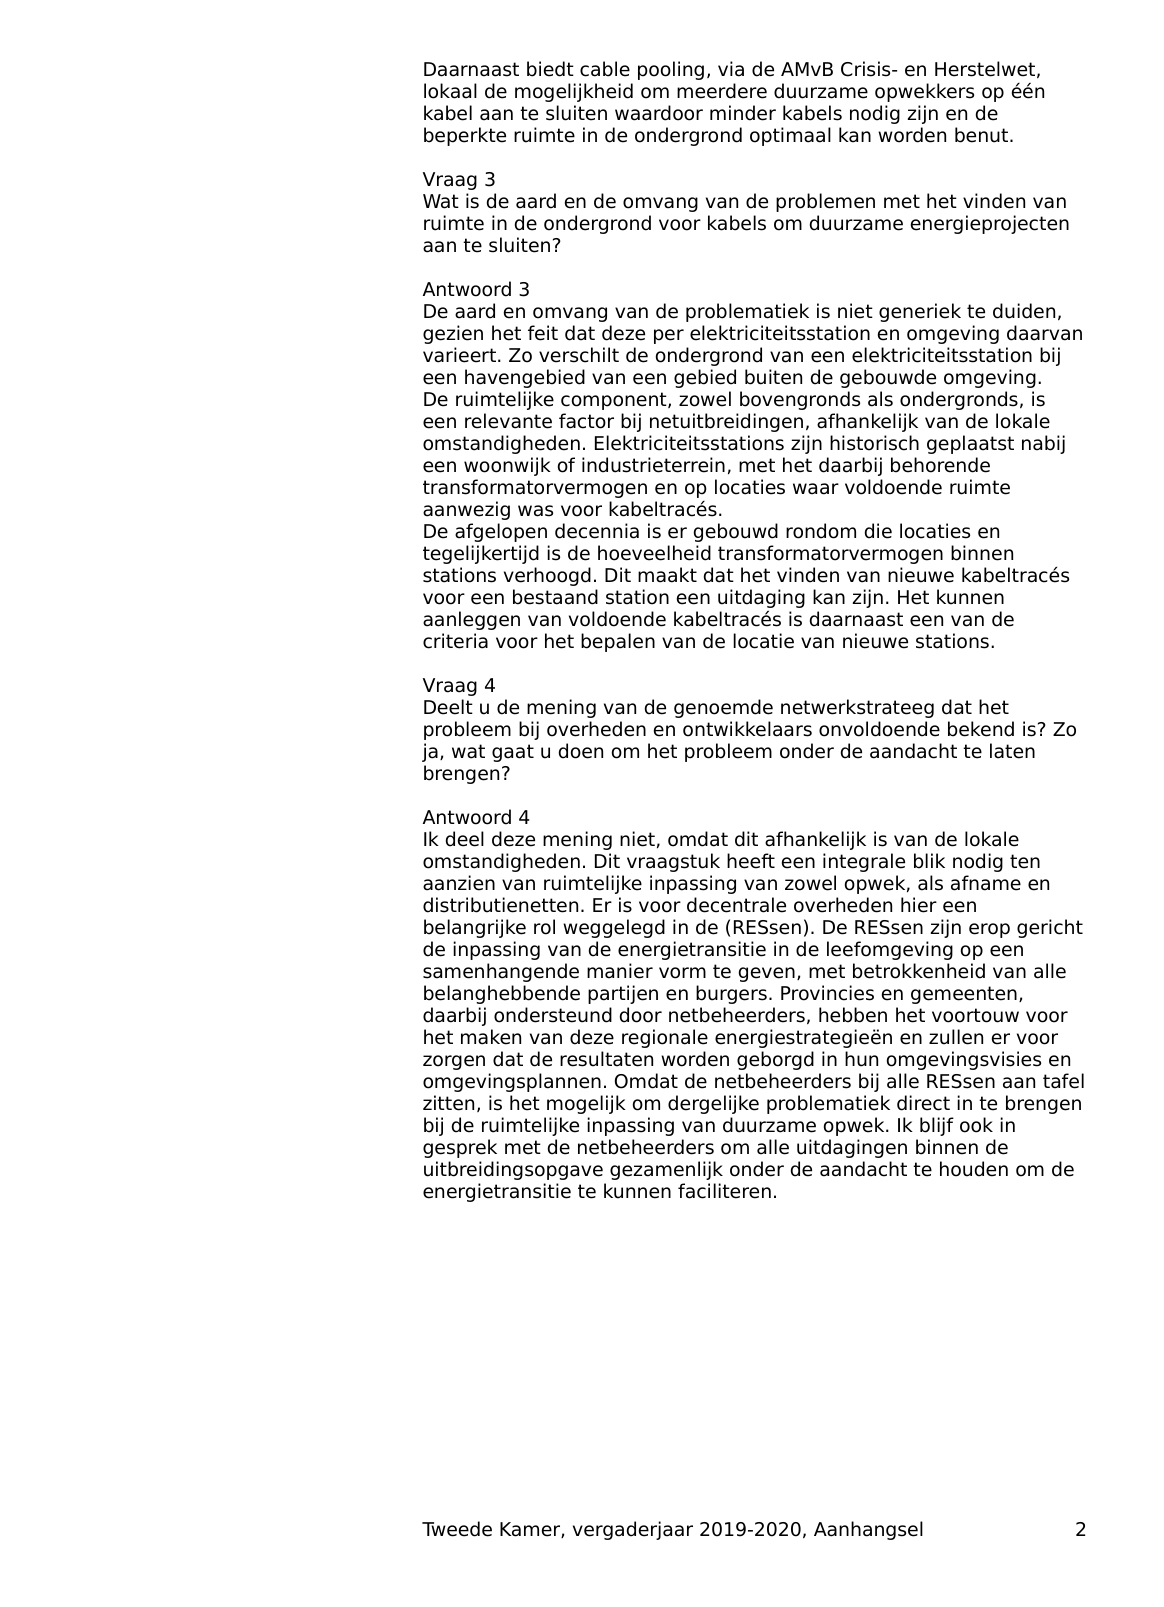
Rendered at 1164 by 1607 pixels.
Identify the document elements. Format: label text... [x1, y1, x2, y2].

text Vraag 3 [422, 169, 1087, 191]
text Deelt u de mening van de genoemde netwerkstrateeg dat het probleem bij overheden en ontwikkelaars onvoldoende bekend is? Zo ja, wat gaat u doen om het probleem onder de aandacht te laten brengen? [422, 697, 1087, 785]
text Wat is de aard en de omvang van de problemen met het vinden van ruimte in de ondergrond voor kabels om duurzame energieprojecten aan te sluiten? [422, 191, 1087, 257]
text Daarnaast biedt cable pooling, via de AMvB Crisis- en Herstelwet, lokaal de mogelijkheid om meerdere duurzame opwekkers op één kabel aan te sluiten waardoor minder kabels nodig zijn en de beperkte ruimte in de ondergrond optimaal kan worden benut. [422, 59, 1087, 147]
text Ik deel deze mening niet, omdat dit afhankelijk is van de lokale omstandigheden. Dit vraagstuk heeft een integrale blik nodig ten aanzien van ruimtelijke inpassing van zowel opwek, als afname en distributienetten. Er is voor decentrale overheden hier een belangrijke rol weggelegd in de (RESsen). De RESsen zijn erop gericht de inpassing van de energietransitie in de leefomgeving op een samenhangende manier vorm te geven, met betrokkenheid van alle belanghebbende partijen en burgers. Provincies en gemeenten, daarbij ondersteund door netbeheerders, hebben het voortouw voor het maken van deze regionale energiestrategieën en zullen er voor zorgen dat de resultaten worden geborgd in hun omgevingsvisies en omgevingsplannen. Omdat de netbeheerders bij alle RESsen aan tafel zitten, is het mogelijk om dergelijke problematiek direct in te brengen bij de ruimtelijke inpassing van duurzame opwek. Ik blijf ook in gesprek met de netbeheerders om alle uitdagingen binnen de uitbreidingsopgave gezamenlijk onder de aandacht te houden om de energietransitie te kunnen faciliteren. [422, 829, 1087, 1203]
text De afgelopen decennia is er gebouwd rondom die locaties en tegelijkertijd is de hoeveelheid transformatorvermogen binnen stations verhoogd. Dit maakt dat het vinden van nieuwe kabeltracés voor een bestaand station een uitdaging kan zijn. Het kunnen aanleggen van voldoende kabeltracés is daarnaast een van de criteria voor het bepalen van de locatie van nieuwe stations. [422, 521, 1087, 653]
text De ruimtelijke component, zowel bovengronds als ondergronds, is een relevante factor bij netuitbreidingen, afhankelijk van de lokale omstandigheden. Elektriciteitsstations zijn historisch geplaatst nabij een woonwijk of industrieterrein, met het daarbij behorende transformatorvermogen en op locaties waar voldoende ruimte aanwezig was voor kabeltracés. [422, 389, 1087, 521]
text Vraag 4 [422, 675, 1087, 697]
text Antwoord 4 [422, 807, 1087, 829]
text De aard en omvang van de problematiek is niet generiek te duiden, gezien het feit dat deze per elektriciteitsstation en omgeving daarvan varieert. Zo verschilt de ondergrond van een elektriciteitsstation bij een havengebied van een gebied buiten de gebouwde omgeving. [422, 301, 1087, 389]
text Antwoord 3 [422, 279, 1087, 301]
